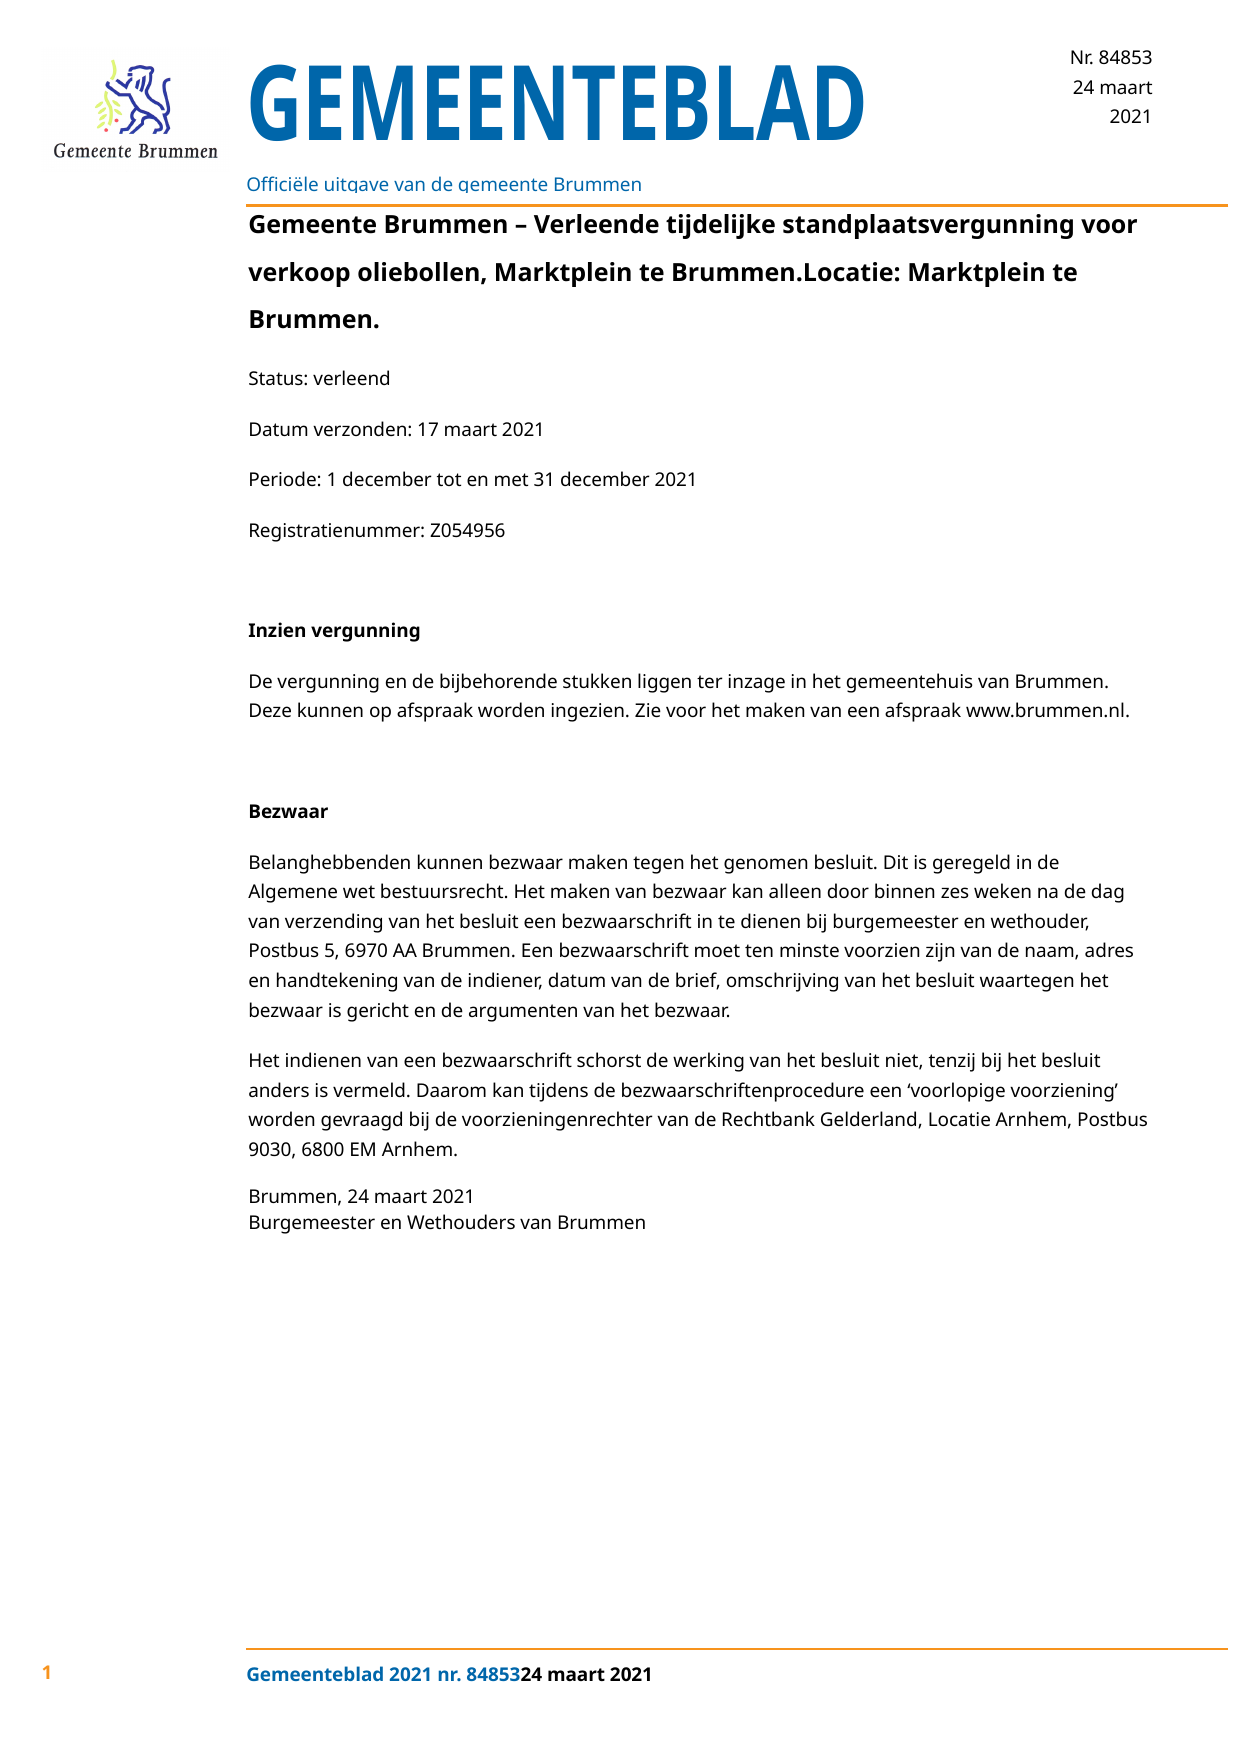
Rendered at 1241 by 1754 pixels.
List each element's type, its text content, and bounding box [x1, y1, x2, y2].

text Datum verzonden: 17 maart 2021 [248, 416, 1152, 442]
text Registratienummer: Z054956 [248, 517, 1152, 542]
text Burgemeester en Wethouders van Brummen [248, 1209, 1152, 1235]
text Brummen, 24 maart 2021 [248, 1184, 1152, 1209]
text Bezwaar [248, 798, 1152, 824]
text De vergunning en de bijbehorende stukken liggen ter inzage in het gemeentehuis van Brummen. Deze kunnen op afspraak worden ingezien. Zie voor het maken van een afspraak www.brummen.nl. [248, 668, 1152, 723]
picture [41, 47, 231, 172]
text Status: verleend [248, 366, 1152, 391]
text Periode: 1 december tot en met 31 december 2021 [248, 466, 1152, 492]
text Inzien vergunning [248, 618, 1152, 643]
text Het indienen van een bezwaarschrift schorst de werking van het besluit niet, tenzij bij het besluit anders is vermeld. Daarom kan tijdens de bezwaarschriftenprocedure een ‘voorlopige voorziening’ worden gevraagd bij de voorzieningenrechter van de Rechtbank Gelderland, Locatie Arnhem, Postbus 9030, 6800 EM Arnhem. [248, 1047, 1152, 1162]
text Belanghebbenden kunnen bezwaar maken tegen het genomen besluit. Dit is geregeld in de Algemene wet bestuursrecht. Het maken van bezwaar kan alleen door binnen zes weken na de dag van verzending van het besluit een bezwaarschrift in te dienen bij burgemeester en wethouder, Postbus 5, 6970 AA Brummen. Een bezwaarschrift moet ten minste voorzien zijn van de naam, adres en handtekening van de indiener, datum van de brief, omschrijving van het besluit waartegen het bezwaar is gericht en de argumenten van het bezwaar. [248, 849, 1152, 1022]
text Gemeente Brummen – Verleende tijdelijke standplaatsvergunning voor verkoop oliebollen, Marktplein te Brummen.Locatie: Marktplein te Brummen. [248, 207, 1152, 336]
